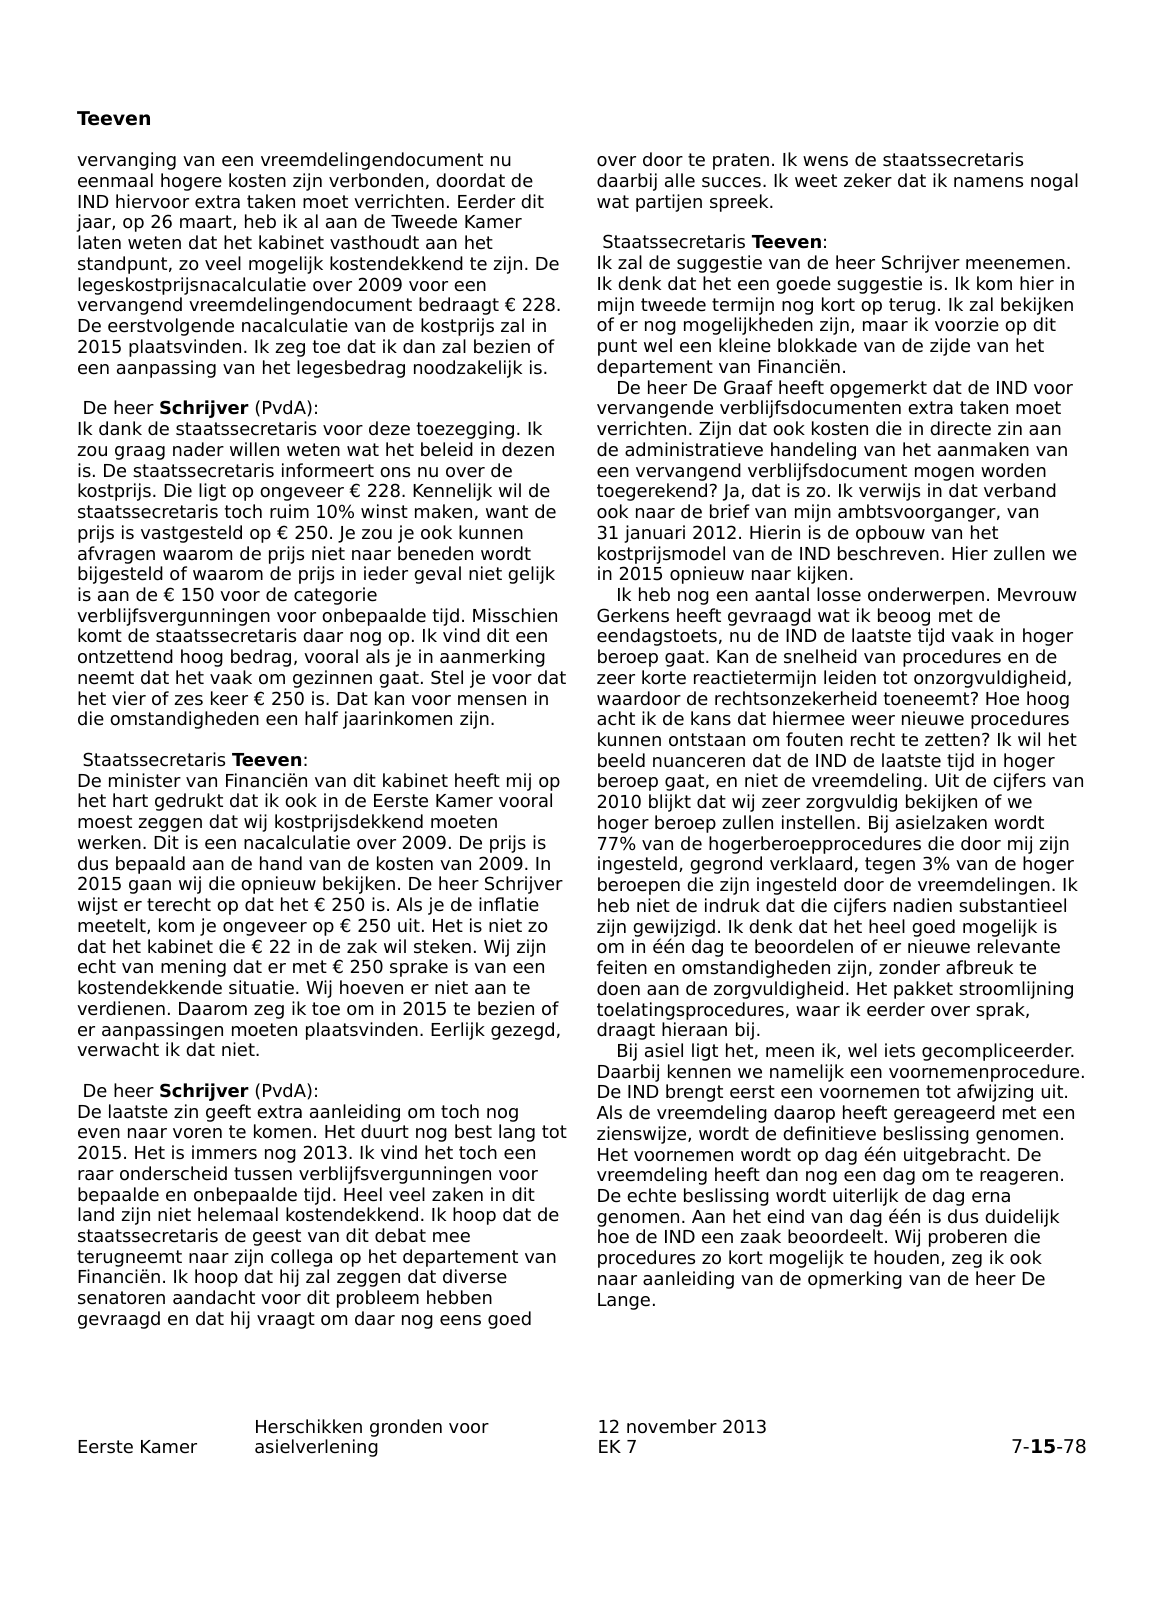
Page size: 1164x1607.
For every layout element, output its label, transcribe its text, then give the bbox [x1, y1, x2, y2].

text De heer Schrijver (PvdA): [77, 1081, 567, 1102]
text Ik dank de staatssecretaris voor deze toezegging. Ik zou graag nader willen weten wat het beleid in dezen is. De staatssecretaris informeert ons nu over de kostprijs. Die ligt op ongeveer € 228. Kennelijk wil de staatssecretaris toch ruim 10% winst maken, want de prijs is vastgesteld op € 250. Je zou je ook kunnen afvragen waarom de prijs niet naar beneden wordt bijgesteld of waarom de prijs in ieder geval niet gelijk is aan de € 150 voor de categorie verblijfsvergunningen voor onbepaalde tijd. Misschien komt de staatssecretaris daar nog op. Ik vind dit een ontzettend hoog bedrag, vooral als je in aanmerking neemt dat het vaak om gezinnen gaat. Stel je voor dat het vier of zes keer € 250 is. Dat kan voor mensen in die omstandigheden een half jaarinkomen zijn. [77, 419, 567, 730]
text vervanging van een vreemdelingendocument nu eenmaal hogere kosten zijn verbonden, doordat de IND hiervoor extra taken moet verrichten. Eerder dit jaar, op 26 maart, heb ik al aan de Tweede Kamer laten weten dat het kabinet vasthoudt aan het standpunt, zo veel mogelijk kostendekkend te zijn. De legeskostprijsnacalculatie over 2009 voor een vervangend vreemdelingendocument bedraagt € 228. De eerstvolgende nacalculatie van de kostprijs zal in 2015 plaatsvinden. Ik zeg toe dat ik dan zal bezien of een aanpassing van het legesbedrag noodzakelijk is. [77, 150, 567, 378]
text Ik zal de suggestie van de heer Schrijver meenemen. Ik denk dat het een goede suggestie is. Ik kom hier in mijn tweede termijn nog kort op terug. Ik zal bekijken of er nog mogelijkheden zijn, maar ik voorzie op dit punt wel een kleine blokkade van de zijde van het departement van Financiën. [596, 253, 1087, 377]
text Ik heb nog een aantal losse onderwerpen. Mevrouw Gerkens heeft gevraagd wat ik beoog met de eendagstoets, nu de IND de laatste tijd vaak in hoger beroep gaat. Kan de snelheid van procedures en de zeer korte reactietermijn leiden tot onzorgvuldigheid, waardoor de rechtsonzekerheid toeneemt? Hoe hoog acht ik de kans dat hiermee weer nieuwe procedures kunnen ontstaan om fouten recht te zetten? Ik wil het beeld nuanceren dat de IND de laatste tijd in hoger beroep gaat, en niet de vreemdeling. Uit de cijfers van 2010 blijkt dat wij zeer zorgvuldig bekijken of we hoger beroep zullen instellen. Bij asielzaken wordt 77% van de hogerberoepprocedures die door mij zijn ingesteld, gegrond verklaard, tegen 3% van de hoger beroepen die zijn ingesteld door de vreemdelingen. Ik heb niet de indruk dat die cijfers nadien substantieel zijn gewijzigd. Ik denk dat het heel goed mogelijk is om in één dag te beoordelen of er nieuwe relevante feiten en omstandigheden zijn, zonder afbreuk te doen aan de zorgvuldigheid. Het pakket stroomlijning toelatingsprocedures, waar ik eerder over sprak, draagt hieraan bij. [596, 585, 1087, 1041]
text over door te praten. Ik wens de staatssecretaris daarbij alle succes. Ik weet zeker dat ik namens nogal wat partijen spreek. [596, 150, 1087, 212]
text De minister van Financiën van dit kabinet heeft mij op het hart gedrukt dat ik ook in de Eerste Kamer vooral moest zeggen dat wij kostprijsdekkend moeten werken. Dit is een nacalculatie over 2009. De prijs is dus bepaald aan de hand van de kosten van 2009. In 2015 gaan wij die opnieuw bekijken. De heer Schrijver wijst er terecht op dat het € 250 is. Als je de inflatie meetelt, kom je ongeveer op € 250 uit. Het is niet zo dat het kabinet die € 22 in de zak wil steken. Wij zijn echt van mening dat er met € 250 sprake is van een kostendekkende situatie. Wij hoeven er niet aan te verdienen. Daarom zeg ik toe om in 2015 te bezien of er aanpassingen moeten plaatsvinden. Eerlijk gezegd, verwacht ik dat niet. [77, 771, 567, 1061]
text Staatssecretaris Teeven: [596, 232, 1087, 253]
text De laatste zin geeft extra aanleiding om toch nog even naar voren te komen. Het duurt nog best lang tot 2015. Het is immers nog 2013. Ik vind het toch een raar onderscheid tussen verblijfsvergunningen voor bepaalde en onbepaalde tijd. Heel veel zaken in dit land zijn niet helemaal kostendekkend. Ik hoop dat de staatssecretaris de geest van dit debat mee terugneemt naar zijn collega op het departement van Financiën. Ik hoop dat hij zal zeggen dat diverse senatoren aandacht voor dit probleem hebben gevraagd en dat hij vraagt om daar nog eens goed [77, 1102, 567, 1329]
text De heer De Graaf heeft opgemerkt dat de IND voor vervangende verblijfsdocumenten extra taken moet verrichten. Zijn dat ook kosten die in directe zin aan de administratieve handeling van het aanmaken van een vervangend verblijfsdocument mogen worden toegerekend? Ja, dat is zo. Ik verwijs in dat verband ook naar de brief van mijn ambtsvoorganger, van 31 januari 2012. Hierin is de opbouw van het kostprijsmodel van de IND beschreven. Hier zullen we in 2015 opnieuw naar kijken. [596, 377, 1087, 585]
text Bij asiel ligt het, meen ik, wel iets gecompliceerder. Daarbij kennen we namelijk een voornemenprocedure. De IND brengt eerst een voornemen tot afwijzing uit. Als de vreemdeling daarop heeft gereageerd met een zienswijze, wordt de definitieve beslissing genomen. Het voornemen wordt op dag één uitgebracht. De vreemdeling heeft dan nog een dag om te reageren. De echte beslissing wordt uiterlijk de dag erna genomen. Aan het eind van dag één is dus duidelijk hoe de IND een zaak beoordeelt. Wij proberen die procedures zo kort mogelijk te houden, zeg ik ook naar aanleiding van de opmerking van de heer De Lange. [596, 1041, 1087, 1310]
text Staatssecretaris Teeven: [77, 750, 567, 771]
text De heer Schrijver (PvdA): [77, 398, 567, 419]
